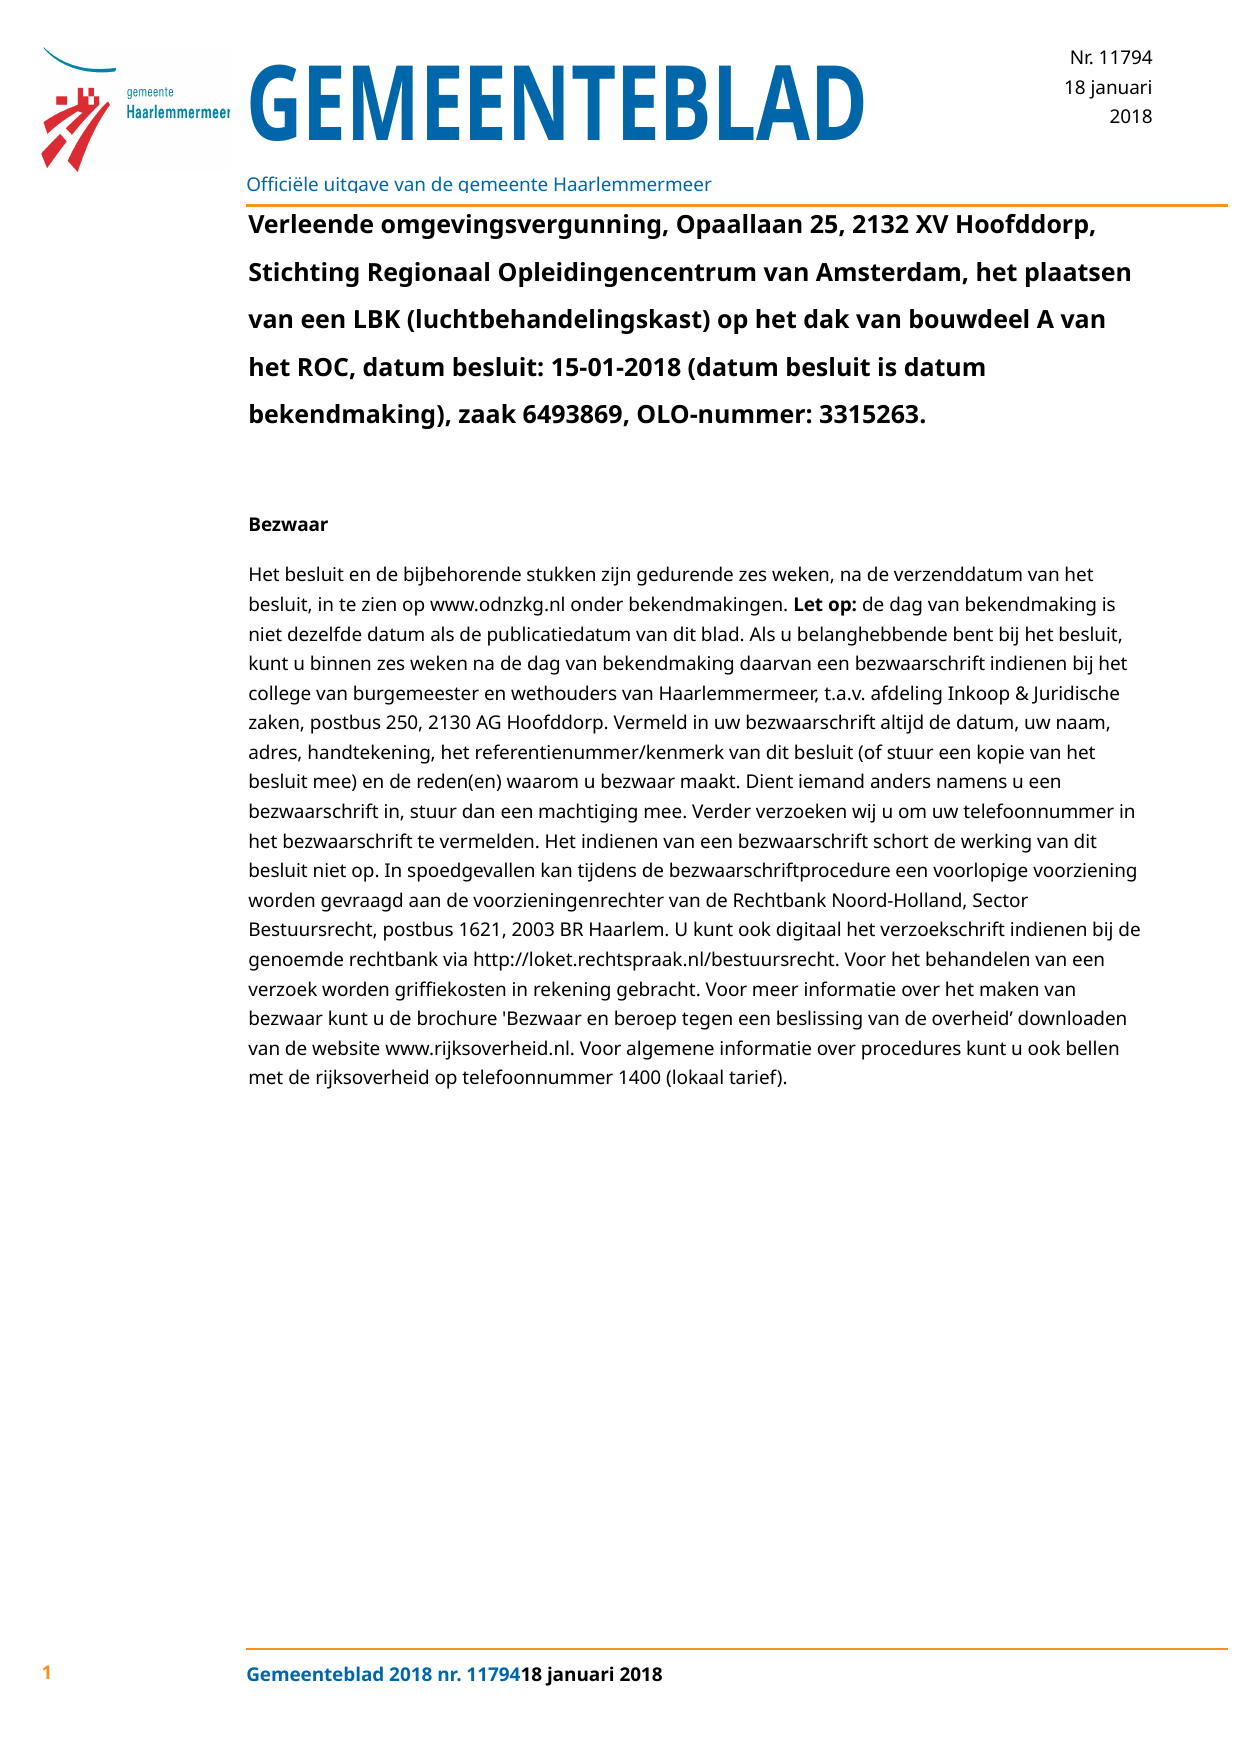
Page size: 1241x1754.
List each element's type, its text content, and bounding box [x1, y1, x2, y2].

picture [41, 47, 231, 172]
text Het besluit en de bijbehorende stukken zijn gedurende zes weken, na de verzenddatum van het besluit, in te zien op www.odnzkg.nl onder bekendmakingen. Let op: de dag van bekendmaking is niet dezelfde datum als de publicatiedatum van dit blad. Als u belanghebbende bent bij het besluit, kunt u binnen zes weken na de dag van bekendmaking daarvan een bezwaarschrift indienen bij het college van burgemeester en wethouders van Haarlemmermeer, t.a.v. afdeling Inkoop & Juridische zaken, postbus 250, 2130 AG Hoofddorp. Vermeld in uw bezwaarschrift altijd de datum, uw naam, adres, handtekening, het referentienummer/kenmerk van dit besluit (of stuur een kopie van het besluit mee) en de reden(en) waarom u bezwaar maakt. Dient iemand anders namens u een bezwaarschrift in, stuur dan een machtiging mee. Verder verzoeken wij u om uw telefoonnummer in het bezwaarschrift te vermelden. Het indienen van een bezwaarschrift schort de werking van dit besluit niet op. In spoedgevallen kan tijdens de bezwaarschriftprocedure een voorlopige voorziening worden gevraagd aan de voorzieningenrechter van de Rechtbank Noord-Holland, Sector Bestuursrecht, postbus 1621, 2003 BR Haarlem. U kunt ook digitaal het verzoekschrift indienen bij de genoemde rechtbank via http://loket.rechtspraak.nl/bestuursrecht. Voor het behandelen van een verzoek worden griffiekosten in rekening gebracht. Voor meer informatie over het maken van bezwaar kunt u de brochure 'Bezwaar en beroep tegen een beslissing van de overheid’ downloaden van de website www.rijksoverheid.nl. Voor algemene informatie over procedures kunt u ook bellen met de rijksoverheid op telefoonnummer 1400 (lokaal tarief). [248, 562, 1152, 1090]
text Bezwaar [248, 511, 1152, 537]
text Verleende omgevingsvergunning, Opaallaan 25, 2132 XV Hoofddorp, Stichting Regionaal Opleidingencentrum van Amsterdam, het plaatsen van een LBK (luchtbehandelingskast) op het dak van bouwdeel A van het ROC, datum besluit: 15-01-2018 (datum besluit is datum bekendmaking), zaak 6493869, OLO-nummer: 3315263. [248, 207, 1152, 431]
